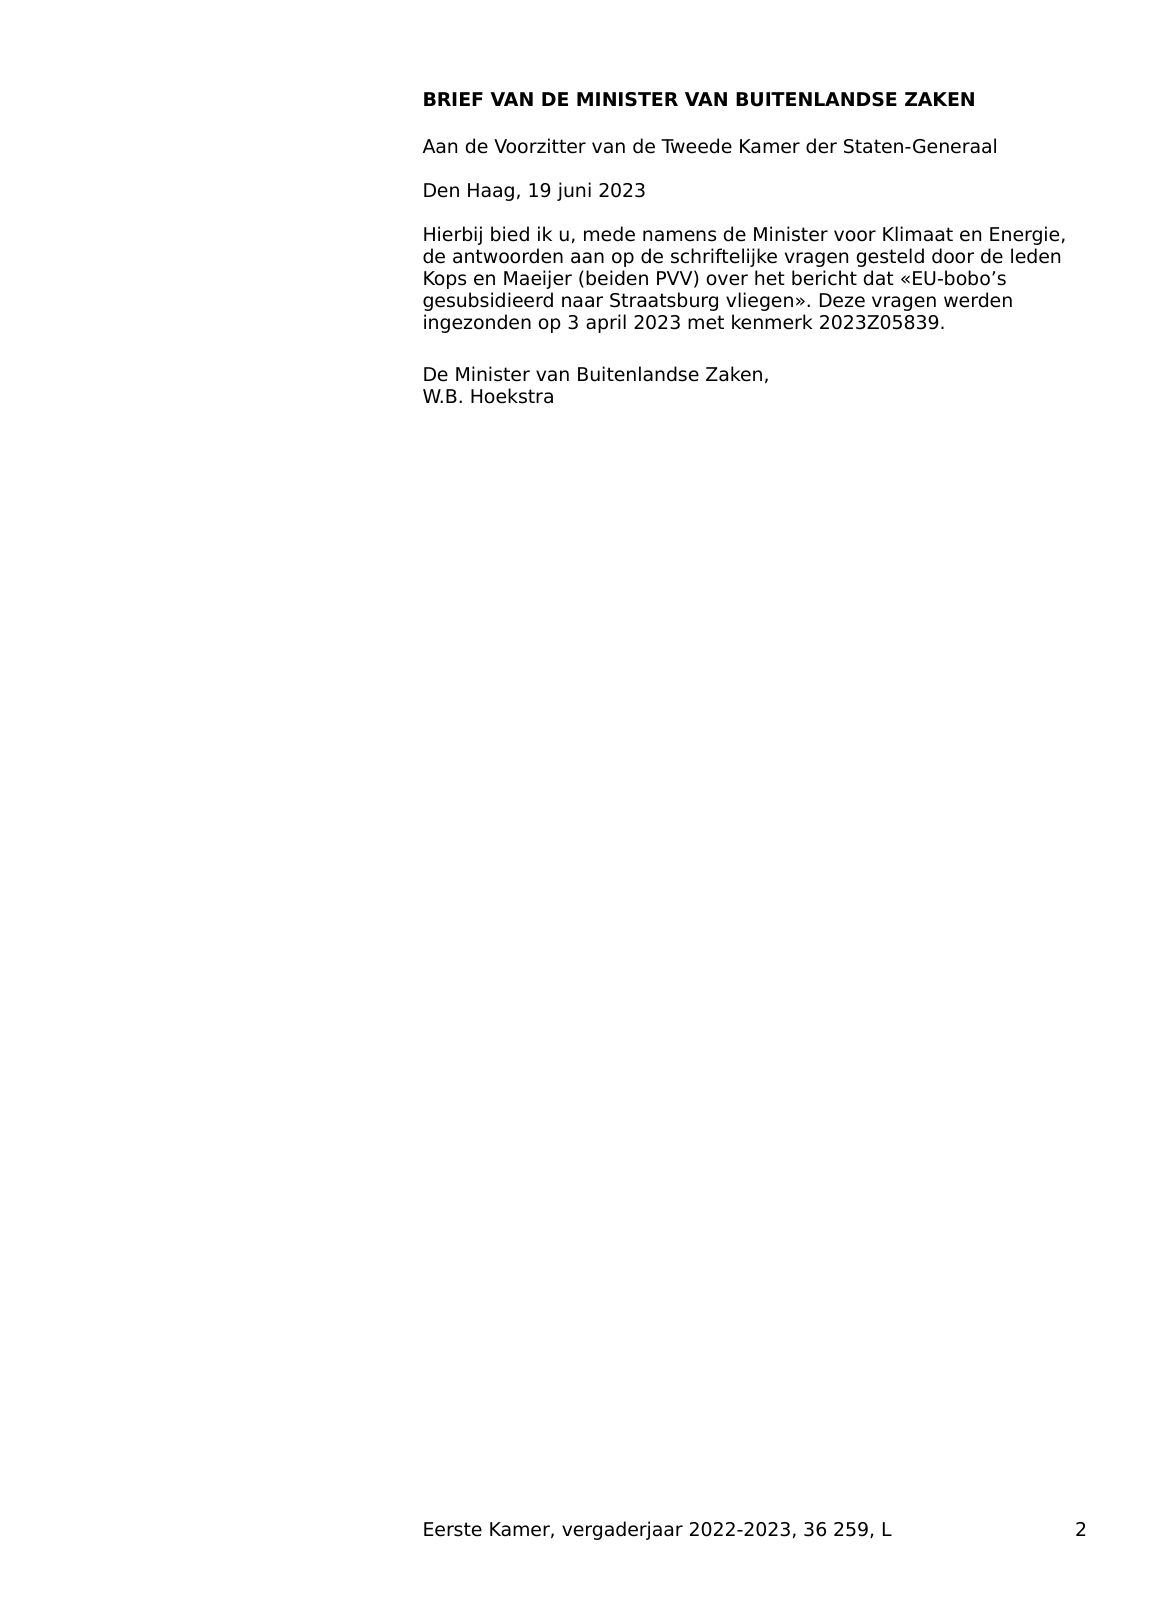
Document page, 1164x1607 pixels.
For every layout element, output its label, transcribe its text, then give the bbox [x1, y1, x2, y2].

text Aan de Voorzitter van de Tweede Kamer der Staten-Generaal [422, 136, 1087, 158]
text De Minister van Buitenlandse Zaken, W.B. Hoekstra [422, 364, 1087, 408]
text Hierbij bied ik u, mede namens de Minister voor Klimaat en Energie, de antwoorden aan op de schriftelijke vragen gesteld door de leden Kops en Maeijer (beiden PVV) over het bericht dat «EU-bobo’s gesubsidieerd naar Straatsburg vliegen». Deze vragen werden ingezonden op 3 april 2023 met kenmerk 2023Z05839. [422, 224, 1087, 334]
subtitle BRIEF VAN DE MINISTER VAN BUITENLANDSE ZAKEN [422, 89, 1087, 111]
text Den Haag, 19 juni 2023 [422, 180, 1087, 202]
